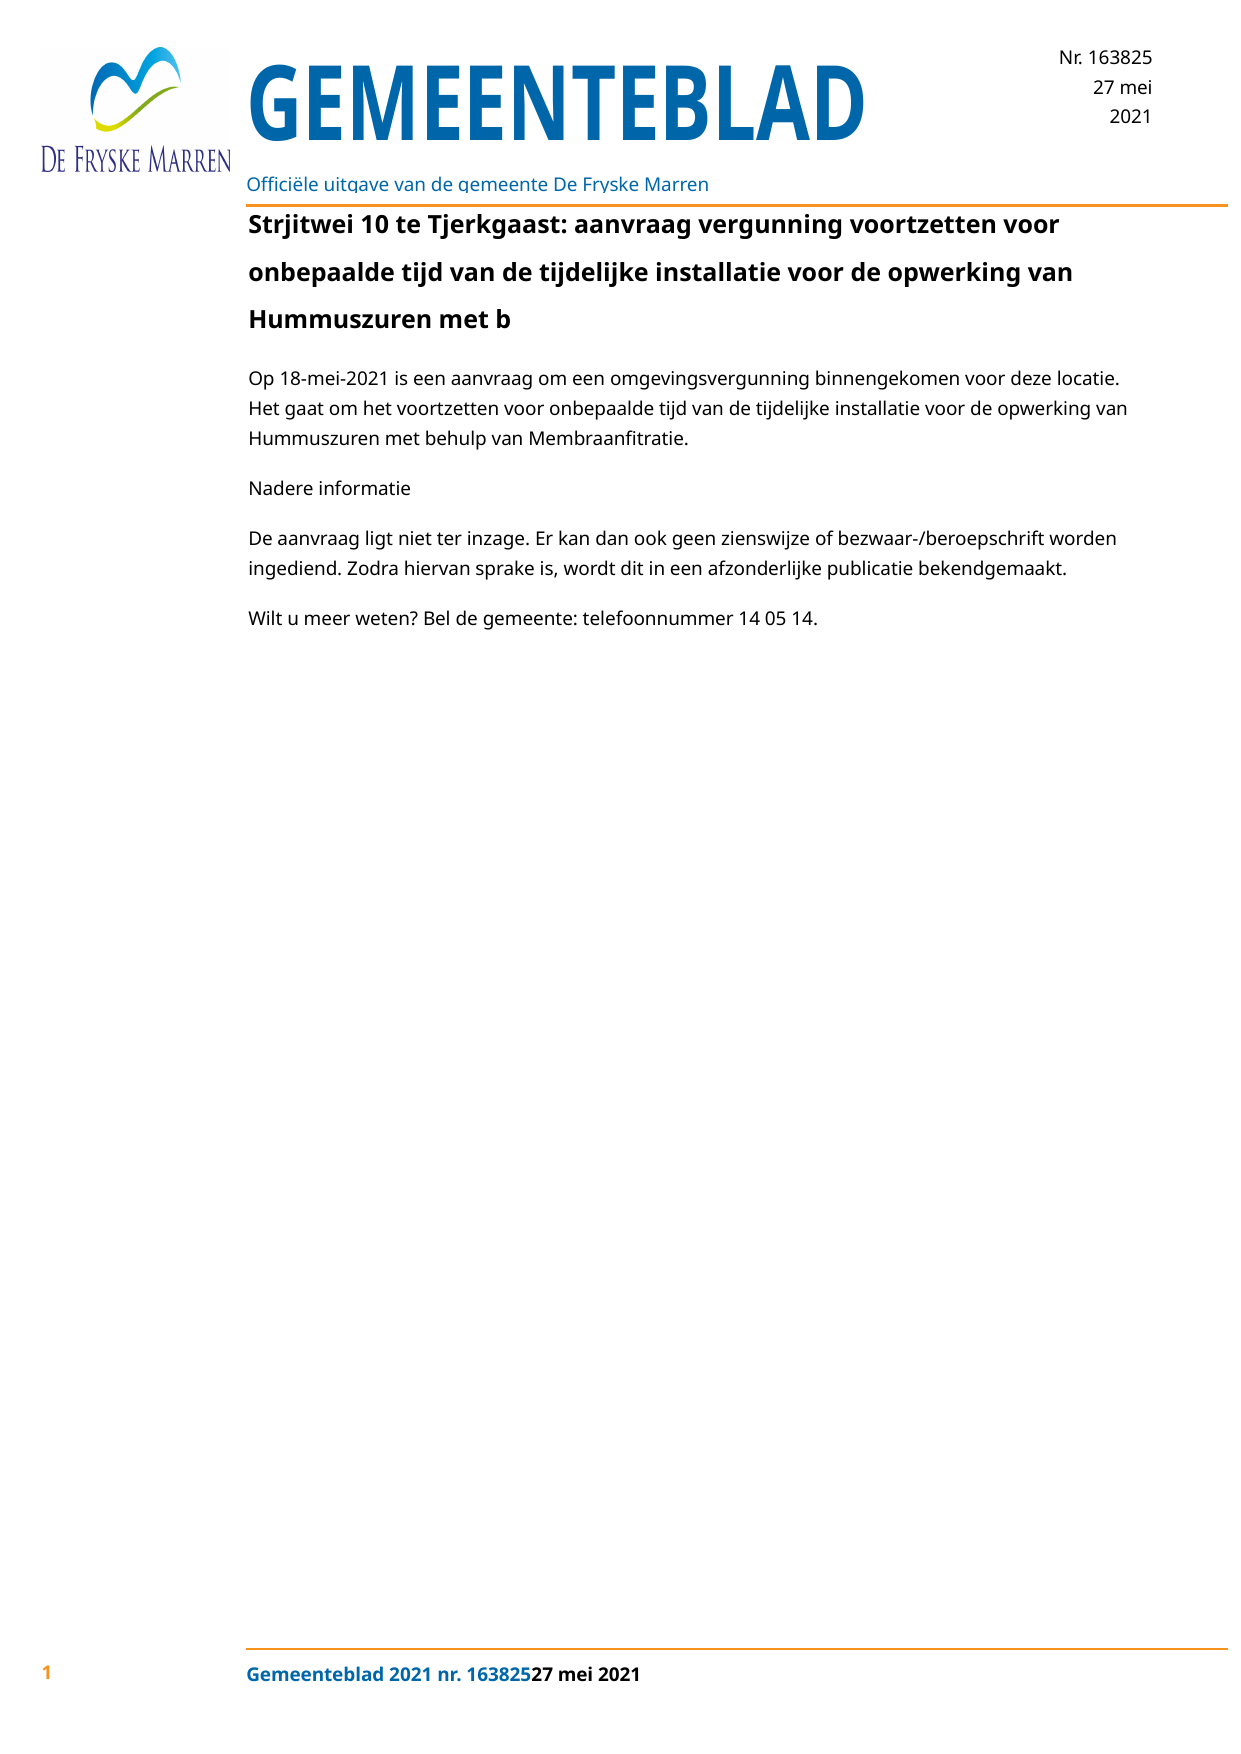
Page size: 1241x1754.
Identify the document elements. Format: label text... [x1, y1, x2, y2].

text Nadere informatie [248, 475, 1152, 501]
text Wilt u meer weten? Bel de gemeente: telefoonnummer 14 05 14. [248, 606, 1152, 631]
text Strjitwei 10 te Tjerkgaast: aanvraag vergunning voortzetten voor onbepaalde tijd van de tijdelijke installatie voor de opwerking van Hummuszuren met b [248, 207, 1152, 336]
text Op 18-mei-2021 is een aanvraag om een omgevingsvergunning binnengekomen voor deze locatie. Het gaat om het voortzetten voor onbepaalde tijd van de tijdelijke installatie voor de opwerking van Hummuszuren met behulp van Membraanfitratie. [248, 366, 1152, 450]
picture [41, 47, 231, 172]
text De aanvraag ligt niet ter inzage. Er kan dan ook geen zienswijze of bezwaar-/beroepschrift worden ingediend. Zodra hiervan sprake is, wordt dit in een afzonderlijke publicatie bekendgemaakt. [248, 526, 1152, 581]
